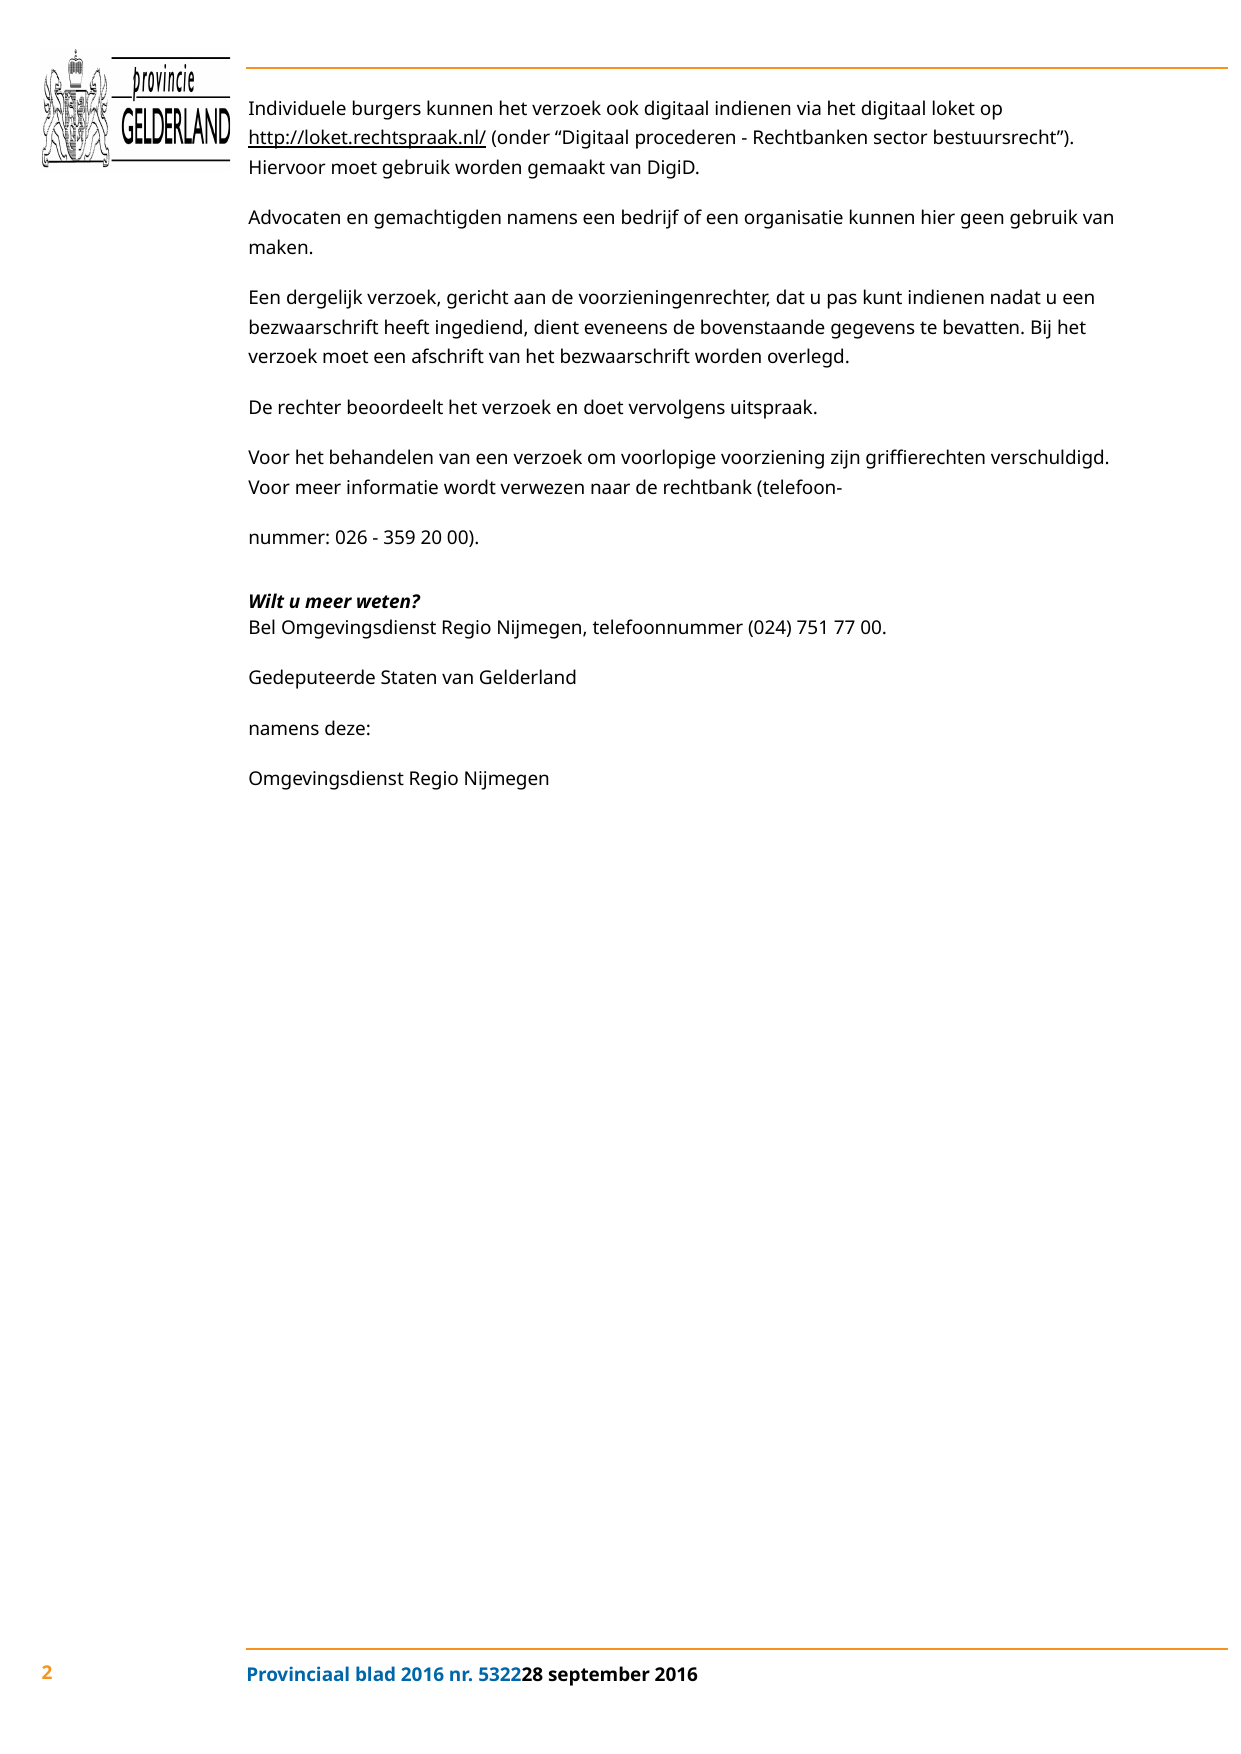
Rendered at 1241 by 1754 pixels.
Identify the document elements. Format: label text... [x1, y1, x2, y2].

text namens deze: [248, 715, 1152, 741]
picture [41, 47, 231, 172]
text Een dergelijk verzoek, gericht aan de voorzieningenrechter, dat u pas kunt indienen nadat u een bezwaarschrift heeft ingediend, dient eveneens de bovenstaande gegevens te bevatten. Bij het verzoek moet een afschrift van het bezwaarschrift worden overlegd. [248, 284, 1152, 369]
text Individuele burgers kunnen het verzoek ook digitaal indienen via het digitaal loket op http://loket.rechtspraak.nl/ (onder “Digitaal procederen - Rechtbanken sector bestuursrecht”). Hiervoor moet gebruik worden gemaakt van DigiD. [248, 95, 1152, 180]
text Voor het behandelen van een verzoek om voorlopige voorziening zijn griffierechten verschuldigd. Voor meer informatie wordt verwezen naar de rechtbank (telefoon- [248, 444, 1152, 500]
text nummer: 026 - 359 20 00). [248, 524, 1152, 550]
text Wilt u meer weten? [248, 588, 1152, 614]
text Advocaten en gemachtigden namens een bedrijf of een organisatie kunnen hier geen gebruik van maken. [248, 204, 1152, 260]
text De rechter beoordeelt het verzoek en doet vervolgens uitspraak. [248, 394, 1152, 420]
text Gedeputeerde Staten van Gelderland [248, 664, 1152, 690]
text Omgevingsdienst Regio Nijmegen [248, 765, 1152, 791]
text Bel Omgevingsdienst Regio Nijmegen, telefoonnummer (024) 751 77 00. [248, 614, 1152, 640]
